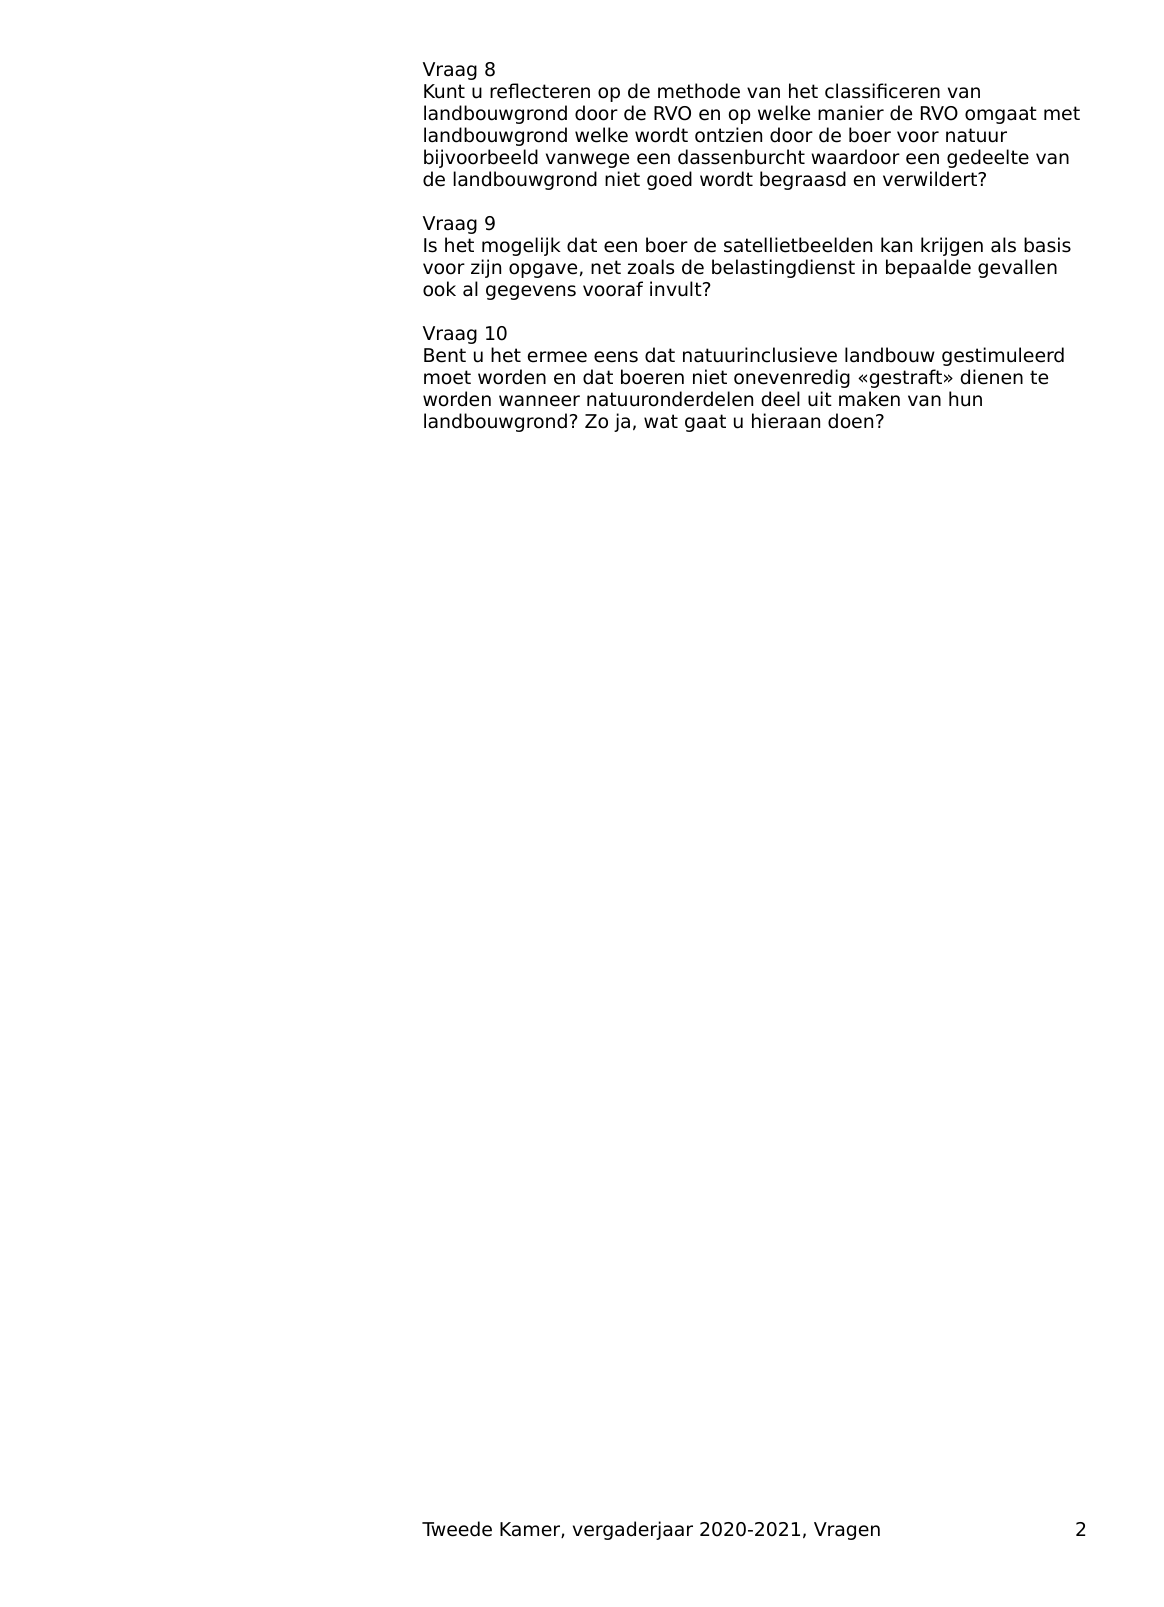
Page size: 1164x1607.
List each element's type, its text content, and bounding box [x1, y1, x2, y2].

text Kunt u reflecteren op de methode van het classificeren van landbouwgrond door de RVO en op welke manier de RVO omgaat met landbouwgrond welke wordt ontzien door de boer voor natuur bijvoorbeeld vanwege een dassenburcht waardoor een gedeelte van de landbouwgrond niet goed wordt begraasd en verwildert? [422, 81, 1087, 191]
text Vraag 10 [422, 323, 1087, 345]
text Vraag 9 [422, 213, 1087, 235]
text Bent u het ermee eens dat natuurinclusieve landbouw gestimuleerd moet worden en dat boeren niet onevenredig «gestraft» dienen te worden wanneer natuuronderdelen deel uit maken van hun landbouwgrond? Zo ja, wat gaat u hieraan doen? [422, 345, 1087, 433]
text Is het mogelijk dat een boer de satellietbeelden kan krijgen als basis voor zijn opgave, net zoals de belastingdienst in bepaalde gevallen ook al gegevens vooraf invult? [422, 235, 1087, 301]
text Vraag 8 [422, 59, 1087, 81]
